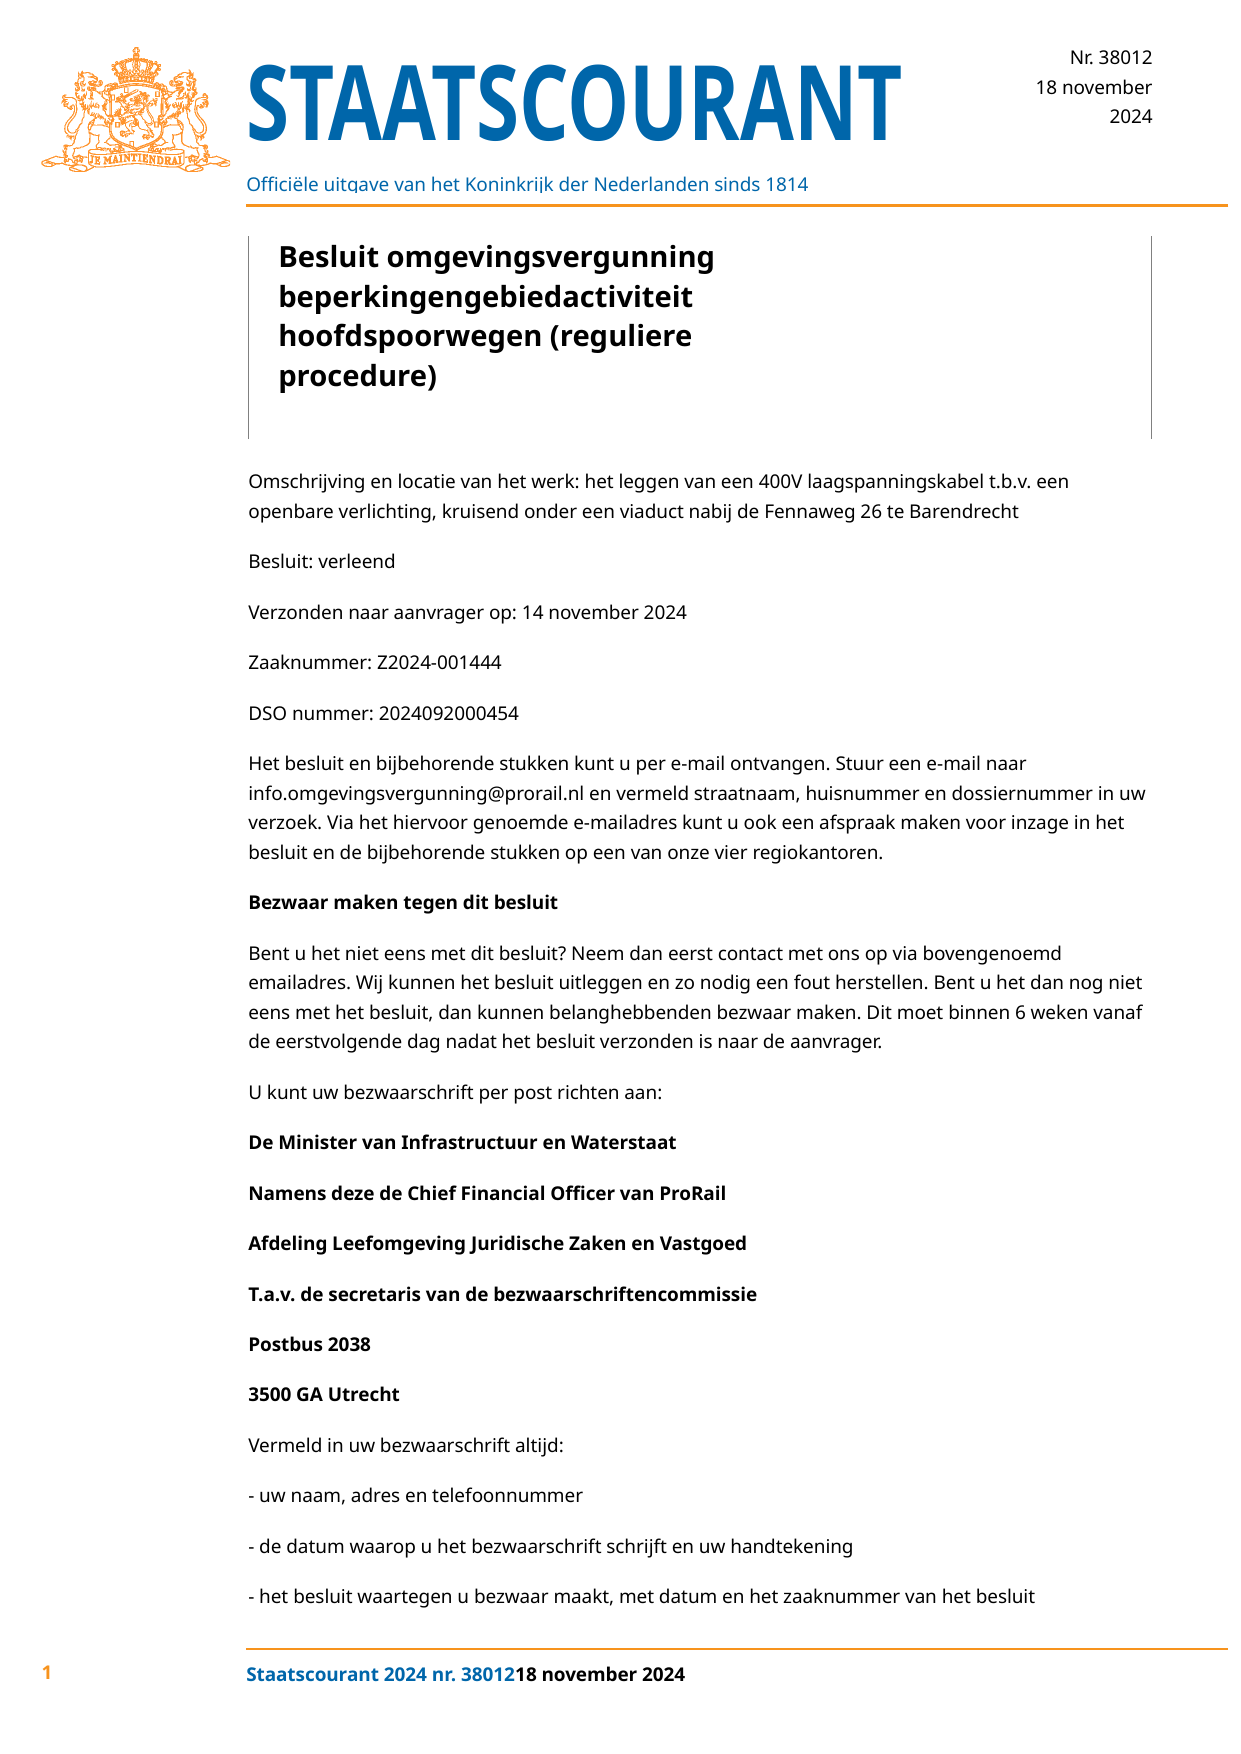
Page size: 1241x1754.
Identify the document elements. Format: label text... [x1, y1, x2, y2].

table_header [850, 236, 912, 413]
text De Minister van Infrastructuur en Waterstaat [248, 1129, 1152, 1155]
text - uw naam, adres en telefoonnummer [248, 1482, 1152, 1508]
text Bezwaar maken tegen dit besluit [248, 889, 1152, 915]
text Het besluit en bijbehorende stukken kunt u per e-mail ontvangen. Stuur een e-mail naar info.omgevingsvergunning@prorail.nl en vermeld straatnaam, huisnummer en dossiernummer in uw verzoek. Via het hiervoor genoemde e-mailadres kunt u ook een afspraak maken voor inzage in het besluit en de bijbehorende stukken op een van onze vier regiokantoren. [248, 750, 1152, 865]
text T.a.v. de secretaris van de bezwaarschriftencommissie [248, 1281, 1152, 1306]
text Postbus 2038 [248, 1331, 1152, 1357]
text DSO nummer: 2024092000454 [248, 700, 1152, 726]
text Zaaknummer: Z2024-001444 [248, 649, 1152, 675]
picture [912, 236, 1090, 414]
text U kunt uw bezwaarschrift per post richten aan: [248, 1079, 1152, 1105]
text Afdeling Leefomgeving Juridische Zaken en Vastgoed [248, 1230, 1152, 1256]
text - de datum waarop u het bezwaarschrift schrijft en uw handtekening [248, 1533, 1152, 1558]
table_header Besluit omgevingsvergunning beperkingengebiedactiviteit hoofdspoorwegen (reguliere procedure) [249, 236, 850, 439]
text - het besluit waartegen u bezwaar maakt, met datum en het zaaknummer van het besluit [248, 1583, 1152, 1609]
text Vermeld in uw bezwaarschrift altijd: [248, 1432, 1152, 1458]
text Namens deze de Chief Financial Officer van ProRail [248, 1180, 1152, 1206]
text Besluit: verleend [248, 549, 1152, 574]
text Verzonden naar aanvrager op: 14 november 2024 [248, 599, 1152, 625]
picture [41, 47, 231, 172]
text 3500 GA Utrecht [248, 1382, 1152, 1407]
table_header [1090, 236, 1151, 413]
text Omschrijving en locatie van het werk: het leggen van een 400V laagspanningskabel t.b.v. een openbare verlichting, kruisend onder een viaduct nabij de Fennaweg 26 te Barendrecht [248, 469, 1152, 524]
table_header [850, 414, 1151, 439]
text Bent u het niet eens met dit besluit? Neem dan eerst contact met ons op via bovengenoemd emailadres. Wij kunnen het besluit uitleggen en zo nodig een fout herstellen. Bent u het dan nog niet eens met het besluit, dan kunnen belanghebbenden bezwaar maken. Dit moet binnen 6 weken vanaf de eerstvolgende dag nadat het besluit verzonden is naar de aanvrager. [248, 940, 1152, 1054]
